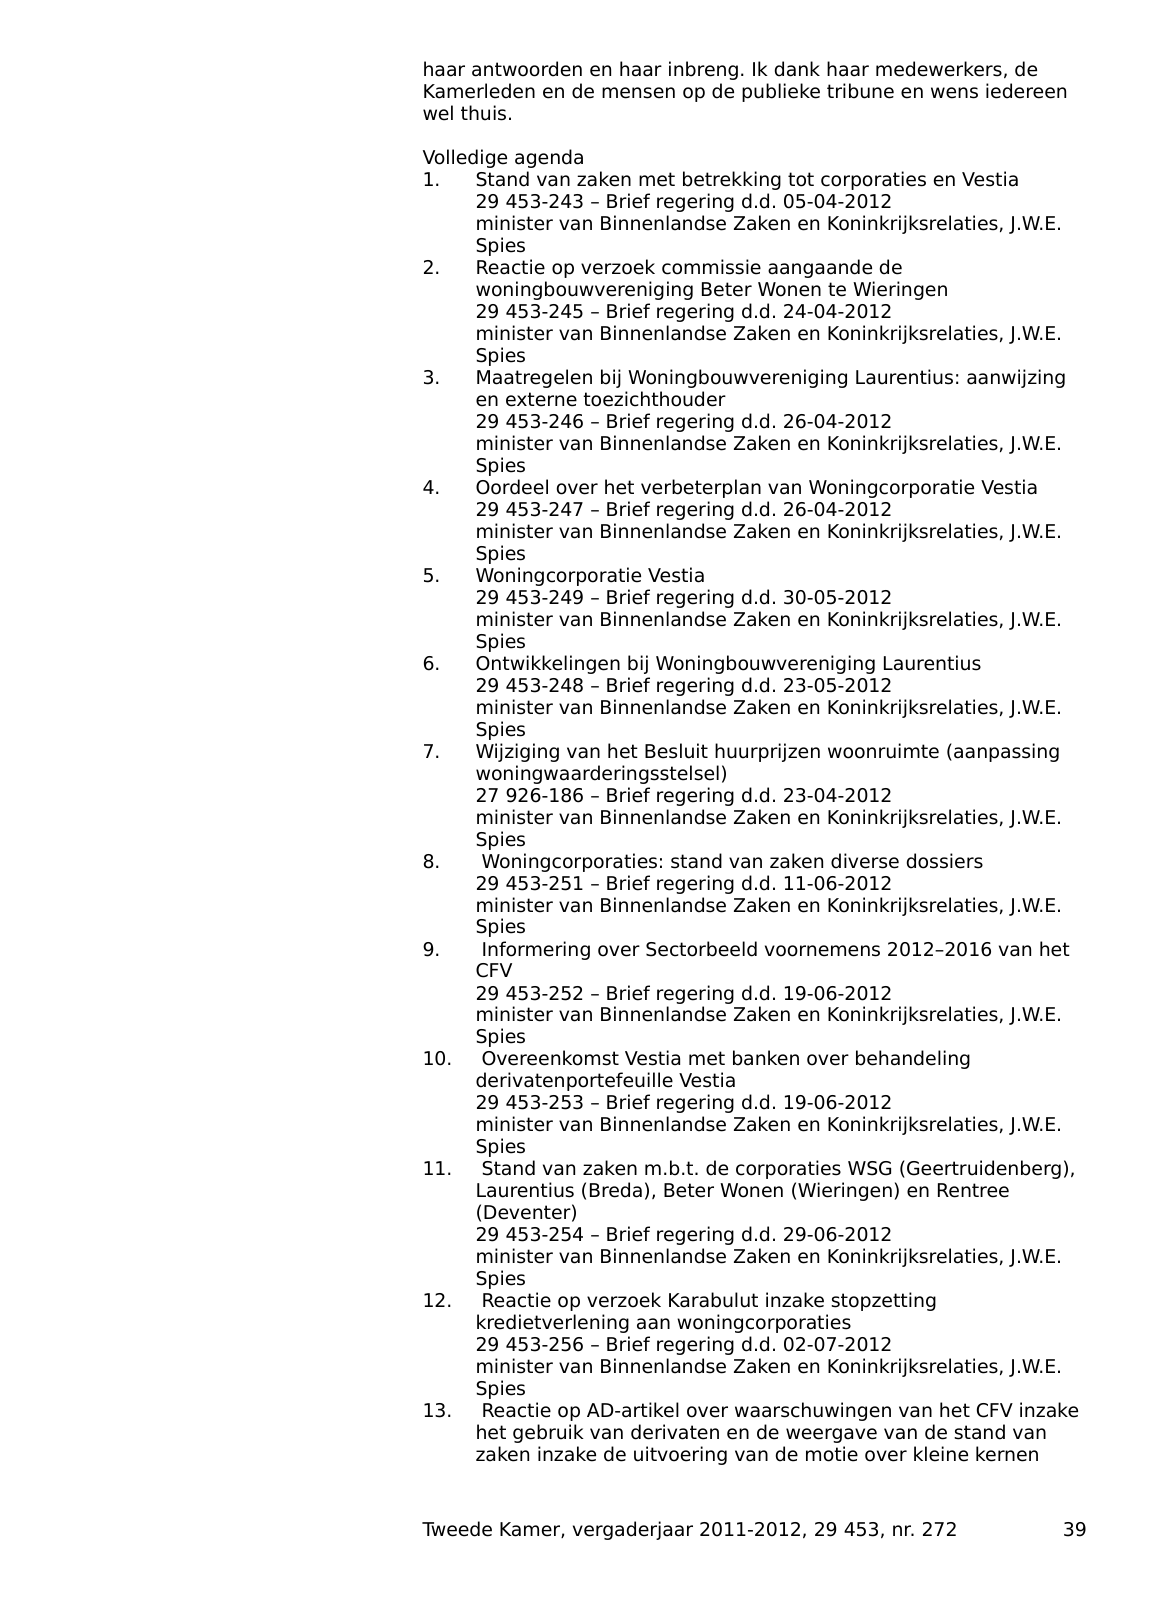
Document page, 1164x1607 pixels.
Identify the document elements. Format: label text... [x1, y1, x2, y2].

text minister van Binnenlandse Zaken en Koninkrijksrelaties, J.W.E. Spies [475, 609, 1087, 653]
text 5. Woningcorporatie Vestia [422, 565, 1087, 587]
text 10. Overeenkomst Vestia met banken over behandeling derivatenportefeuille Vestia [422, 1048, 1087, 1092]
text minister van Binnenlandse Zaken en Koninkrijksrelaties, J.W.E. Spies [475, 213, 1087, 257]
text haar antwoorden en haar inbreng. Ik dank haar medewerkers, de Kamerleden en de mensen op de publieke tribune en wens iedereen wel thuis. [422, 59, 1087, 125]
text 29 453-245 – Brief regering d.d. 24-04-2012 [475, 301, 1087, 323]
text 29 453-243 – Brief regering d.d. 05-04-2012 [475, 191, 1087, 213]
text 8. Woningcorporaties: stand van zaken diverse dossiers [422, 851, 1087, 872]
text 29 453-253 – Brief regering d.d. 19-06-2012 [475, 1092, 1087, 1114]
text 4. Oordeel over het verbeterplan van Woningcorporatie Vestia [422, 477, 1087, 499]
text minister van Binnenlandse Zaken en Koninkrijksrelaties, J.W.E. Spies [475, 807, 1087, 851]
text 27 926-186 – Brief regering d.d. 23-04-2012 [475, 784, 1087, 807]
text minister van Binnenlandse Zaken en Koninkrijksrelaties, J.W.E. Spies [475, 894, 1087, 938]
text minister van Binnenlandse Zaken en Koninkrijksrelaties, J.W.E. Spies [475, 521, 1087, 565]
text 3. Maatregelen bij Woningbouwvereniging Laurentius: aanwijzing en externe toezichthouder [422, 367, 1087, 411]
text minister van Binnenlandse Zaken en Koninkrijksrelaties, J.W.E. Spies [475, 1004, 1087, 1048]
text 29 453-247 – Brief regering d.d. 26-04-2012 [475, 499, 1087, 521]
text 9. Informering over Sectorbeeld voornemens 2012–2016 van het CFV [422, 938, 1087, 982]
text 29 453-246 – Brief regering d.d. 26-04-2012 [475, 411, 1087, 433]
text 12. Reactie op verzoek Karabulut inzake stopzetting kredietverlening aan woningcorporaties [422, 1290, 1087, 1334]
text 1. Stand van zaken met betrekking tot corporaties en Vestia [422, 169, 1087, 191]
text 29 453-251 – Brief regering d.d. 11-06-2012 [475, 872, 1087, 894]
text minister van Binnenlandse Zaken en Koninkrijksrelaties, J.W.E. Spies [475, 433, 1087, 477]
text 29 453-248 – Brief regering d.d. 23-05-2012 [475, 675, 1087, 697]
text 7. Wijziging van het Besluit huurprijzen woonruimte (aanpassing woningwaarderingsstelsel) [422, 741, 1087, 784]
text Volledige agenda [422, 147, 1087, 169]
text 2. Reactie op verzoek commissie aangaande de woningbouwvereniging Beter Wonen te Wieringen [422, 257, 1087, 301]
text 29 453-254 – Brief regering d.d. 29-06-2012 [475, 1224, 1087, 1246]
text 29 453-256 – Brief regering d.d. 02-07-2012 [475, 1334, 1087, 1356]
text 29 453-252 – Brief regering d.d. 19-06-2012 [475, 982, 1087, 1004]
text 29 453-249 – Brief regering d.d. 30-05-2012 [475, 587, 1087, 609]
text minister van Binnenlandse Zaken en Koninkrijksrelaties, J.W.E. Spies [475, 1114, 1087, 1158]
text minister van Binnenlandse Zaken en Koninkrijksrelaties, J.W.E. Spies [475, 697, 1087, 741]
text 13. Reactie op AD-artikel over waarschuwingen van het CFV inzake het gebruik van derivaten en de weergave van de stand van zaken inzake de uitvoering van de motie over kleine kernen [422, 1400, 1087, 1466]
text minister van Binnenlandse Zaken en Koninkrijksrelaties, J.W.E. Spies [475, 1246, 1087, 1290]
text minister van Binnenlandse Zaken en Koninkrijksrelaties, J.W.E. Spies [475, 1356, 1087, 1400]
text minister van Binnenlandse Zaken en Koninkrijksrelaties, J.W.E. Spies [475, 323, 1087, 367]
text 6. Ontwikkelingen bij Woningbouwvereniging Laurentius [422, 653, 1087, 675]
text 11. Stand van zaken m.b.t. de corporaties WSG (Geertruidenberg), Laurentius (Breda), Beter Wonen (Wieringen) en Rentree (Deventer) [422, 1158, 1087, 1224]
